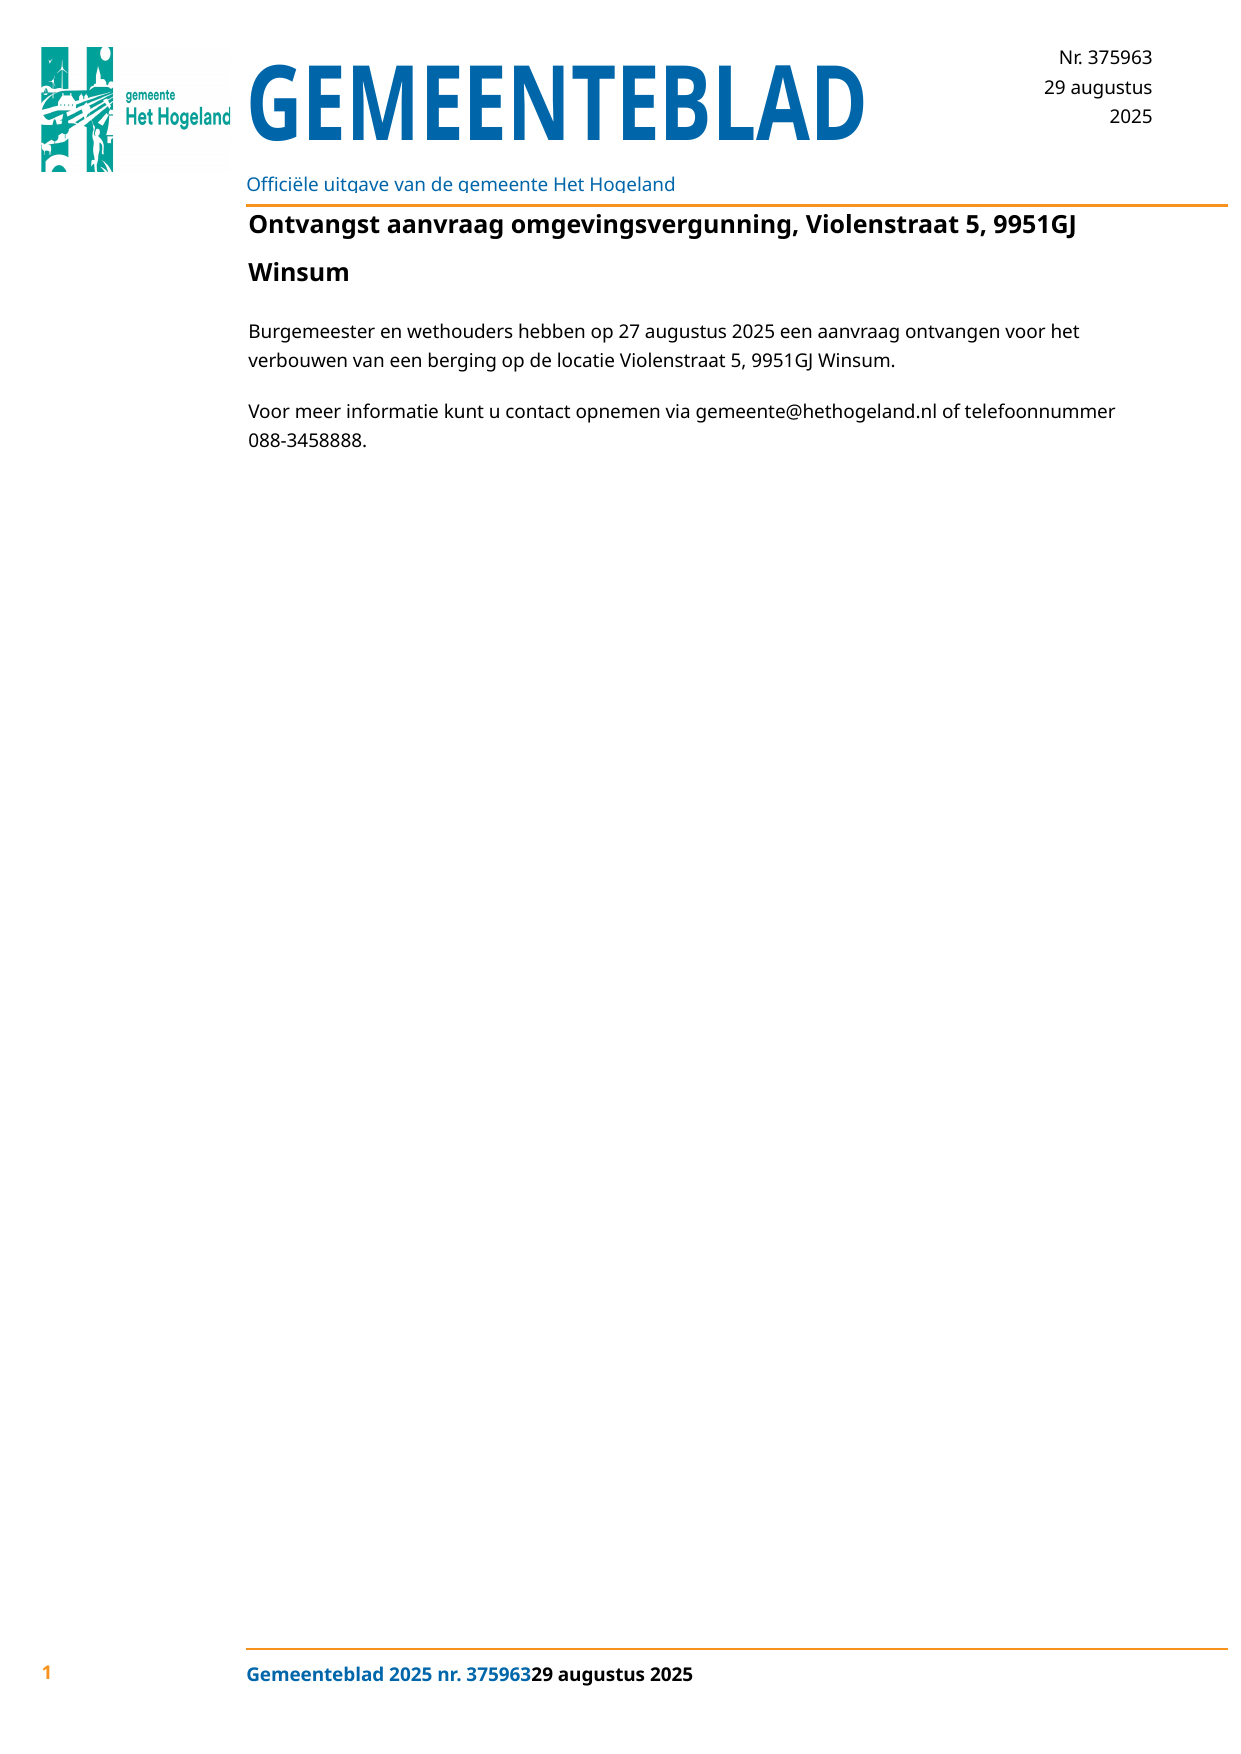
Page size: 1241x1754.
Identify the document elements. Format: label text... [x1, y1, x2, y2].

text Burgemeester en wethouders hebben op 27 augustus 2025 een aanvraag ontvangen voor het verbouwen van een berging op de locatie Violenstraat 5, 9951GJ Winsum. [248, 318, 1152, 373]
text Voor meer informatie kunt u contact opnemen via gemeente@hethogeland.nl of telefoonnummer 088-3458888. [248, 398, 1152, 453]
picture [41, 47, 231, 172]
text Ontvangst aanvraag omgevingsvergunning, Violenstraat 5, 9951GJ Winsum [248, 207, 1152, 288]
